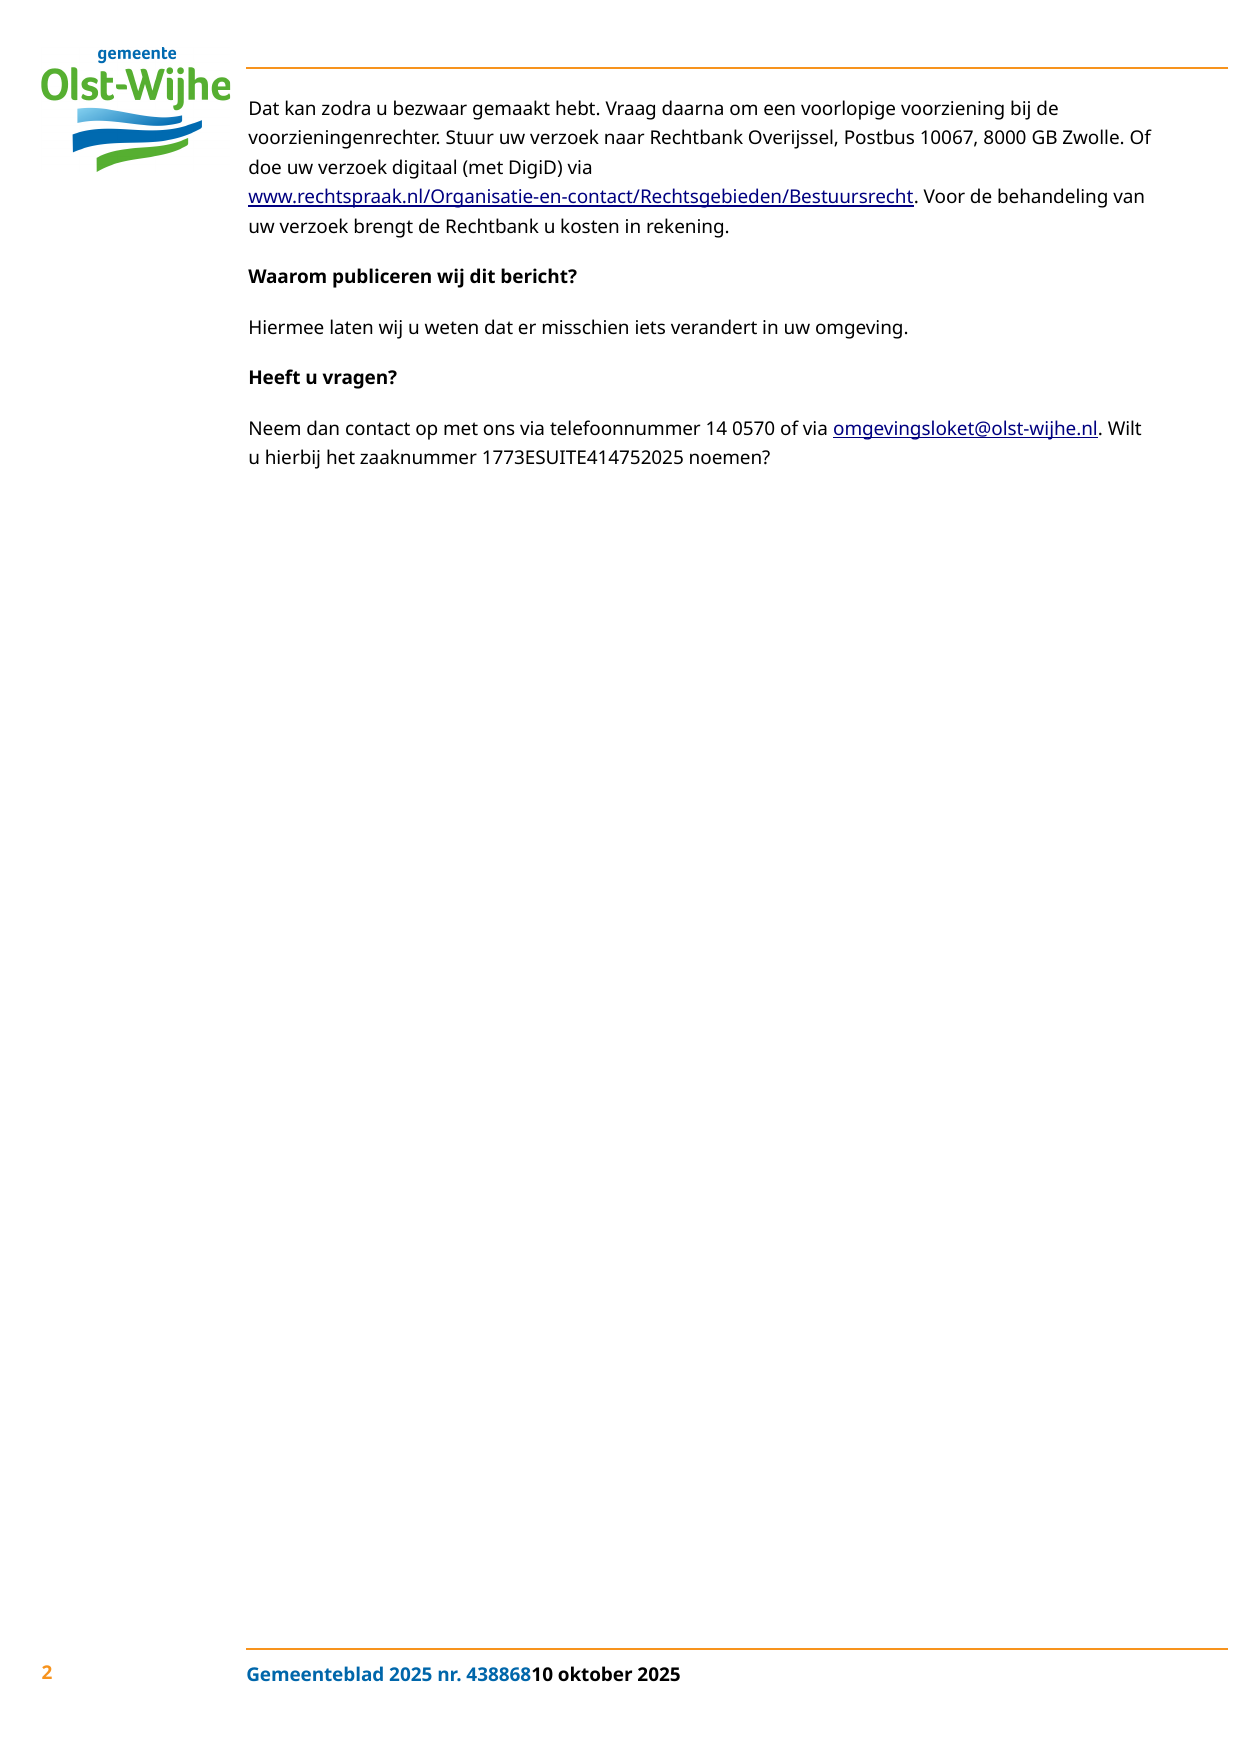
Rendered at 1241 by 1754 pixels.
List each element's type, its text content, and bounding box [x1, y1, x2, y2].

text Neem dan contact op met ons via telefoonnummer 14 0570 of via omgevingsloket@olst-wijhe.nl. Wilt u hierbij het zaaknummer 1773ESUITE414752025 noemen? [248, 415, 1152, 470]
text Waarom publiceren wij dit bericht? [248, 263, 1152, 289]
text Dat kan zodra u bezwaar gemaakt hebt. Vraag daarna om een voorlopige voorziening bij de voorzieningenrechter. Stuur uw verzoek naar Rechtbank Overijssel, Postbus 10067, 8000 GB Zwolle. Of doe uw verzoek digitaal (met DigiD) via www.rechtspraak.nl/Organisatie-en-contact/Rechtsgebieden/Bestuursrecht. Voor de behandeling van uw verzoek brengt de Rechtbank u kosten in rekening. [248, 95, 1152, 239]
text Heeft u vragen? [248, 364, 1152, 390]
picture [41, 47, 231, 172]
text Hiermee laten wij u weten dat er misschien iets verandert in uw omgeving. [248, 314, 1152, 340]
